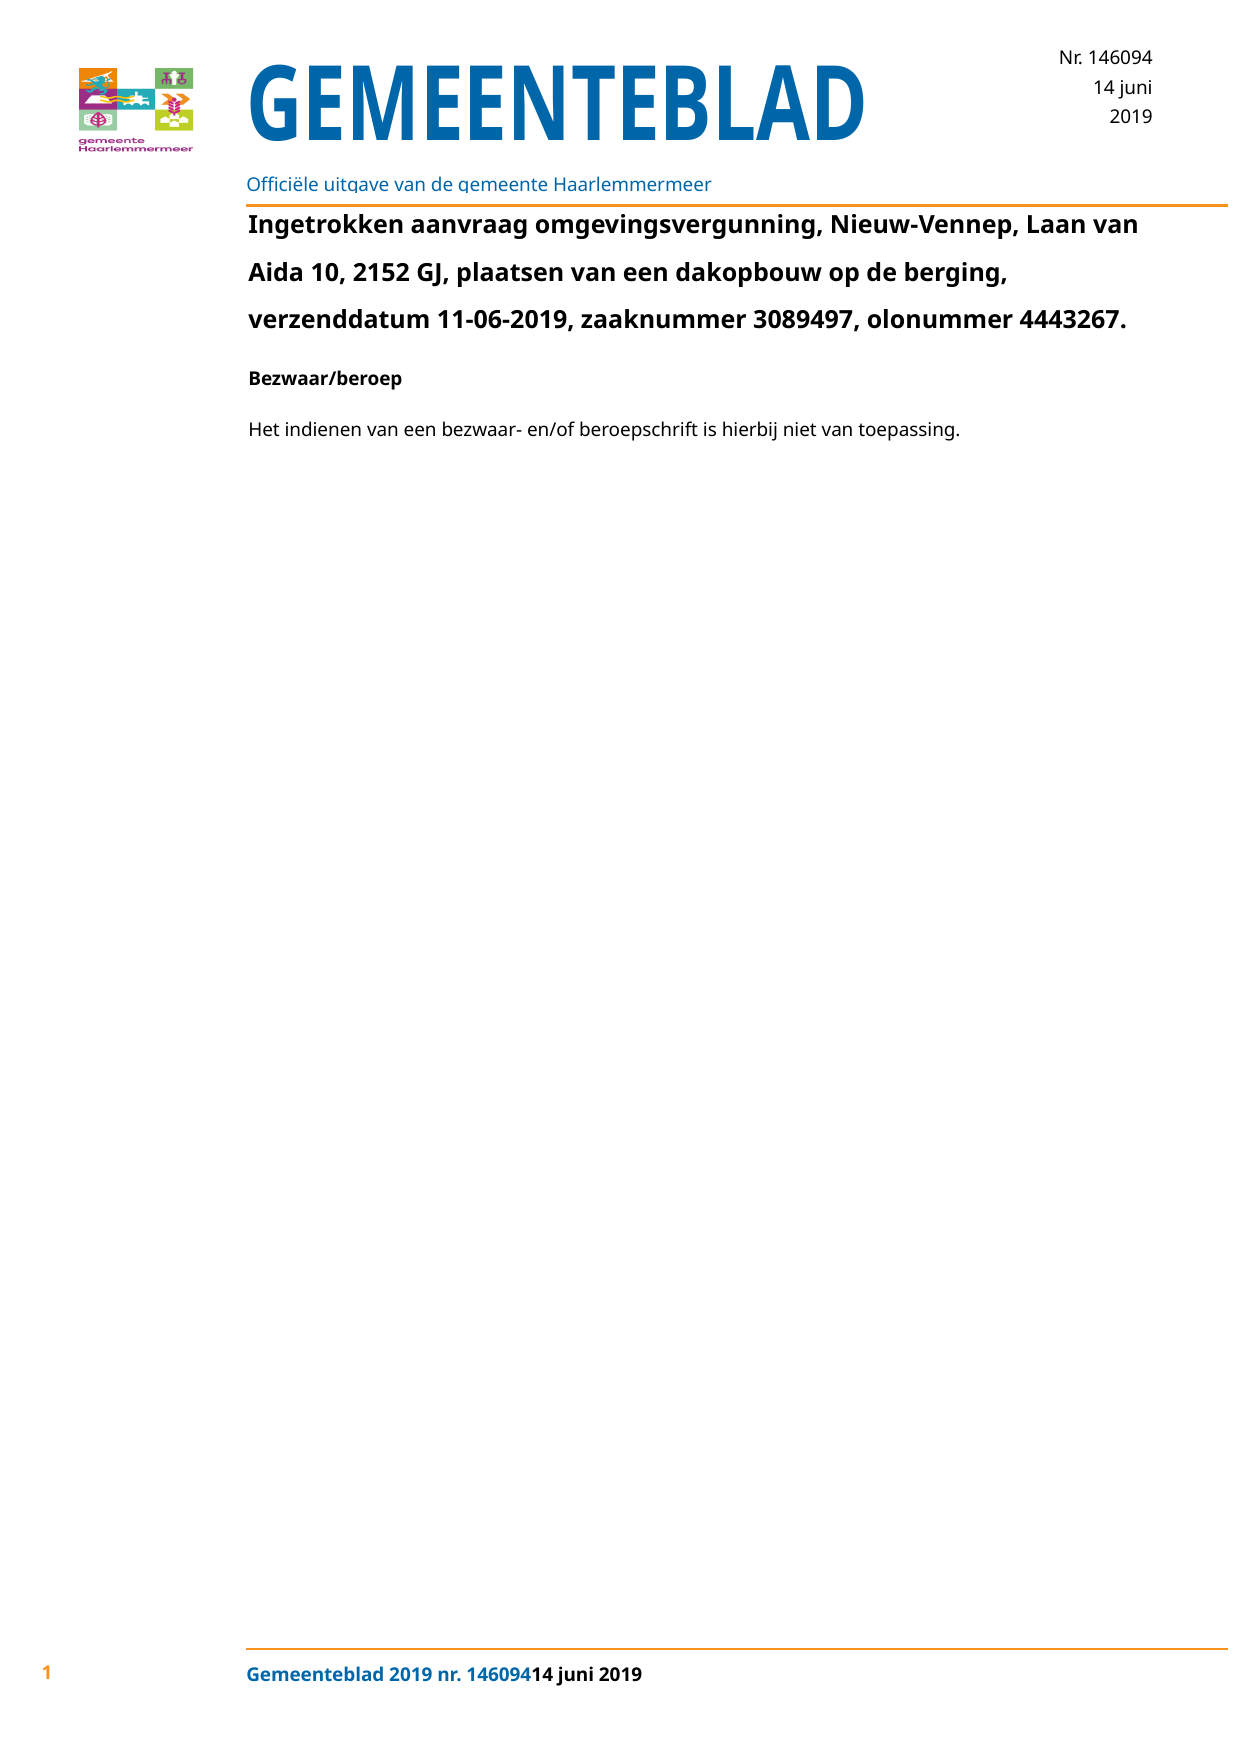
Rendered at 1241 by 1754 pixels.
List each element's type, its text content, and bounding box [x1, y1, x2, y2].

picture [41, 47, 231, 172]
text Het indienen van een bezwaar- en/of beroepschrift is hierbij niet van toepassing. [248, 416, 1152, 442]
text Bezwaar/beroep [248, 366, 1152, 391]
text Ingetrokken aanvraag omgevingsvergunning, Nieuw-Vennep, Laan van Aida 10, 2152 GJ, plaatsen van een dakopbouw op de berging, verzenddatum 11-06-2019, zaaknummer 3089497, olonummer 4443267. [248, 207, 1152, 336]
